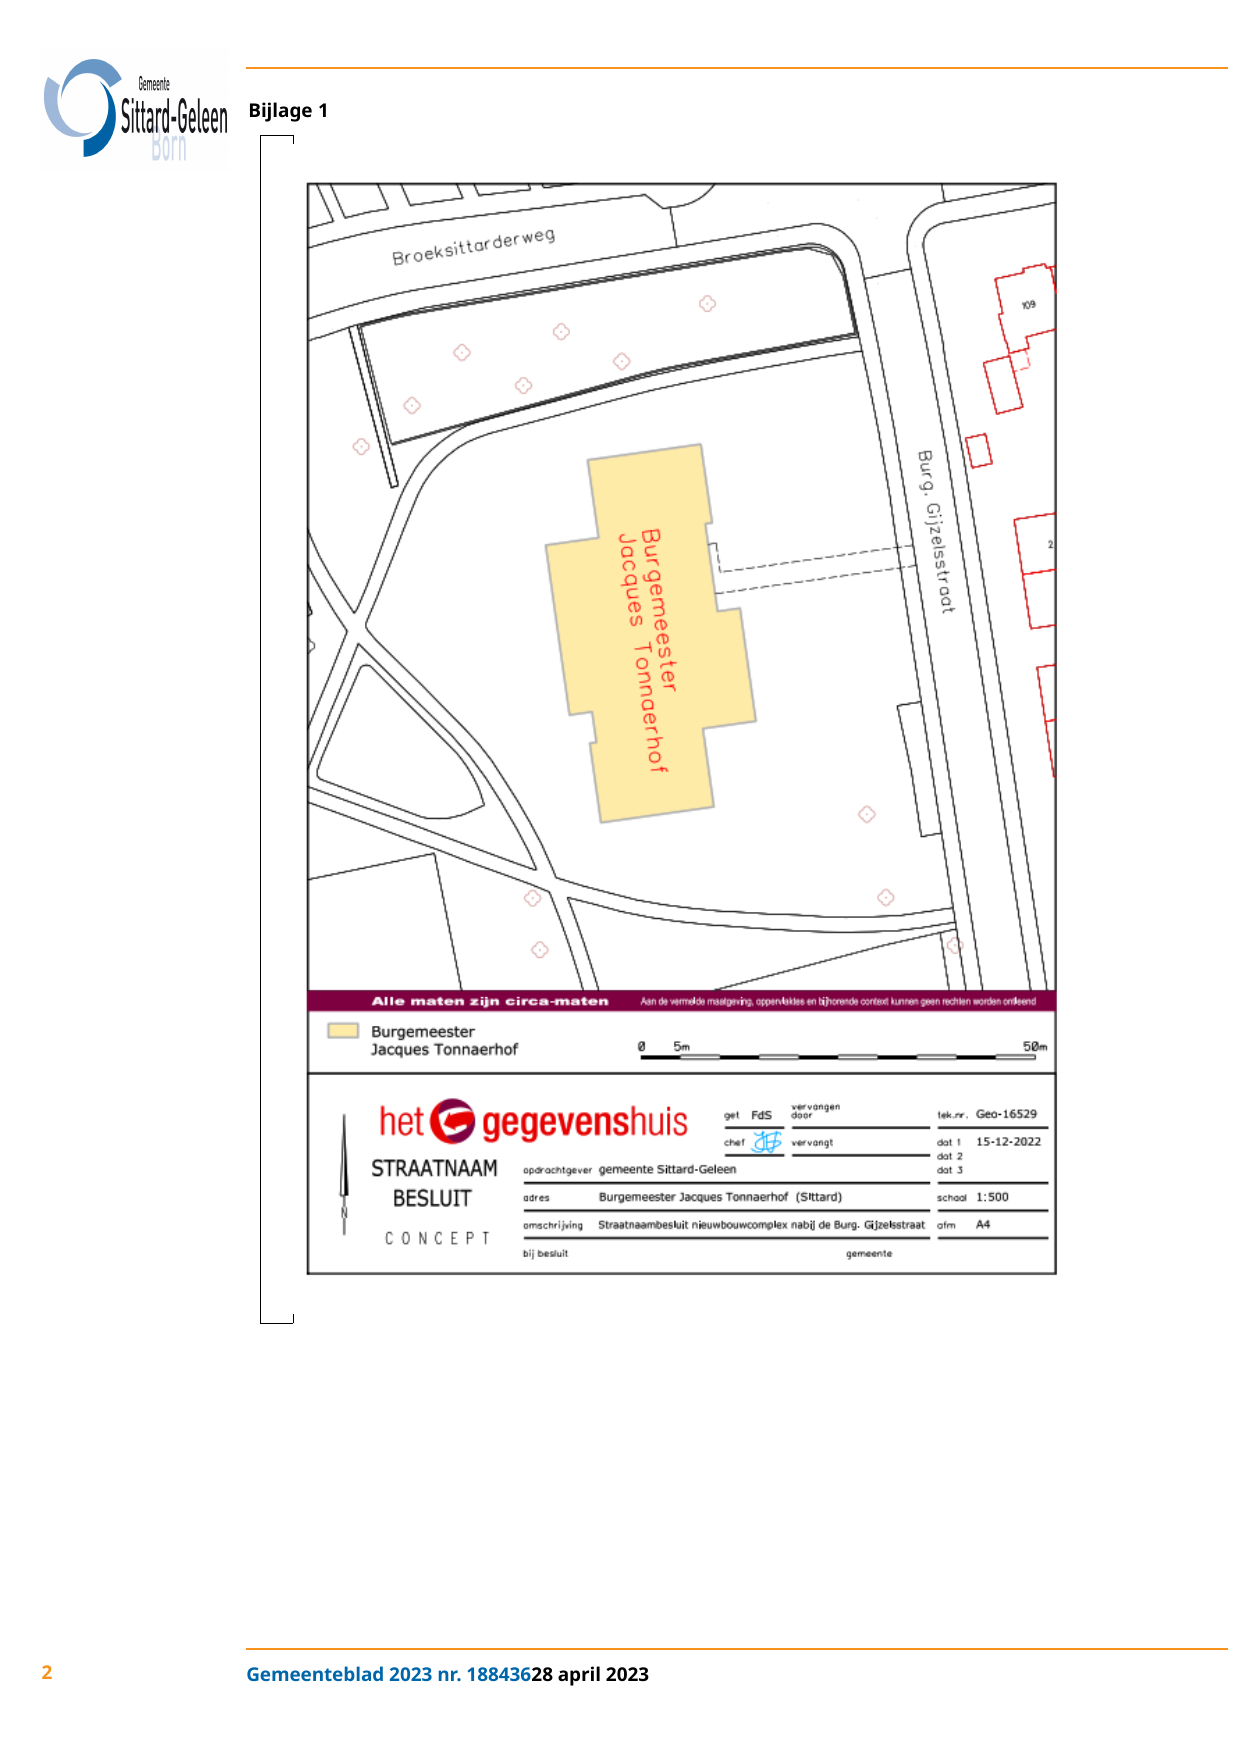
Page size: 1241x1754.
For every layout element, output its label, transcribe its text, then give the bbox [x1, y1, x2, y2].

picture [268, 144, 1096, 1314]
text Bijlage 1 [248, 95, 1152, 123]
picture [41, 47, 231, 172]
